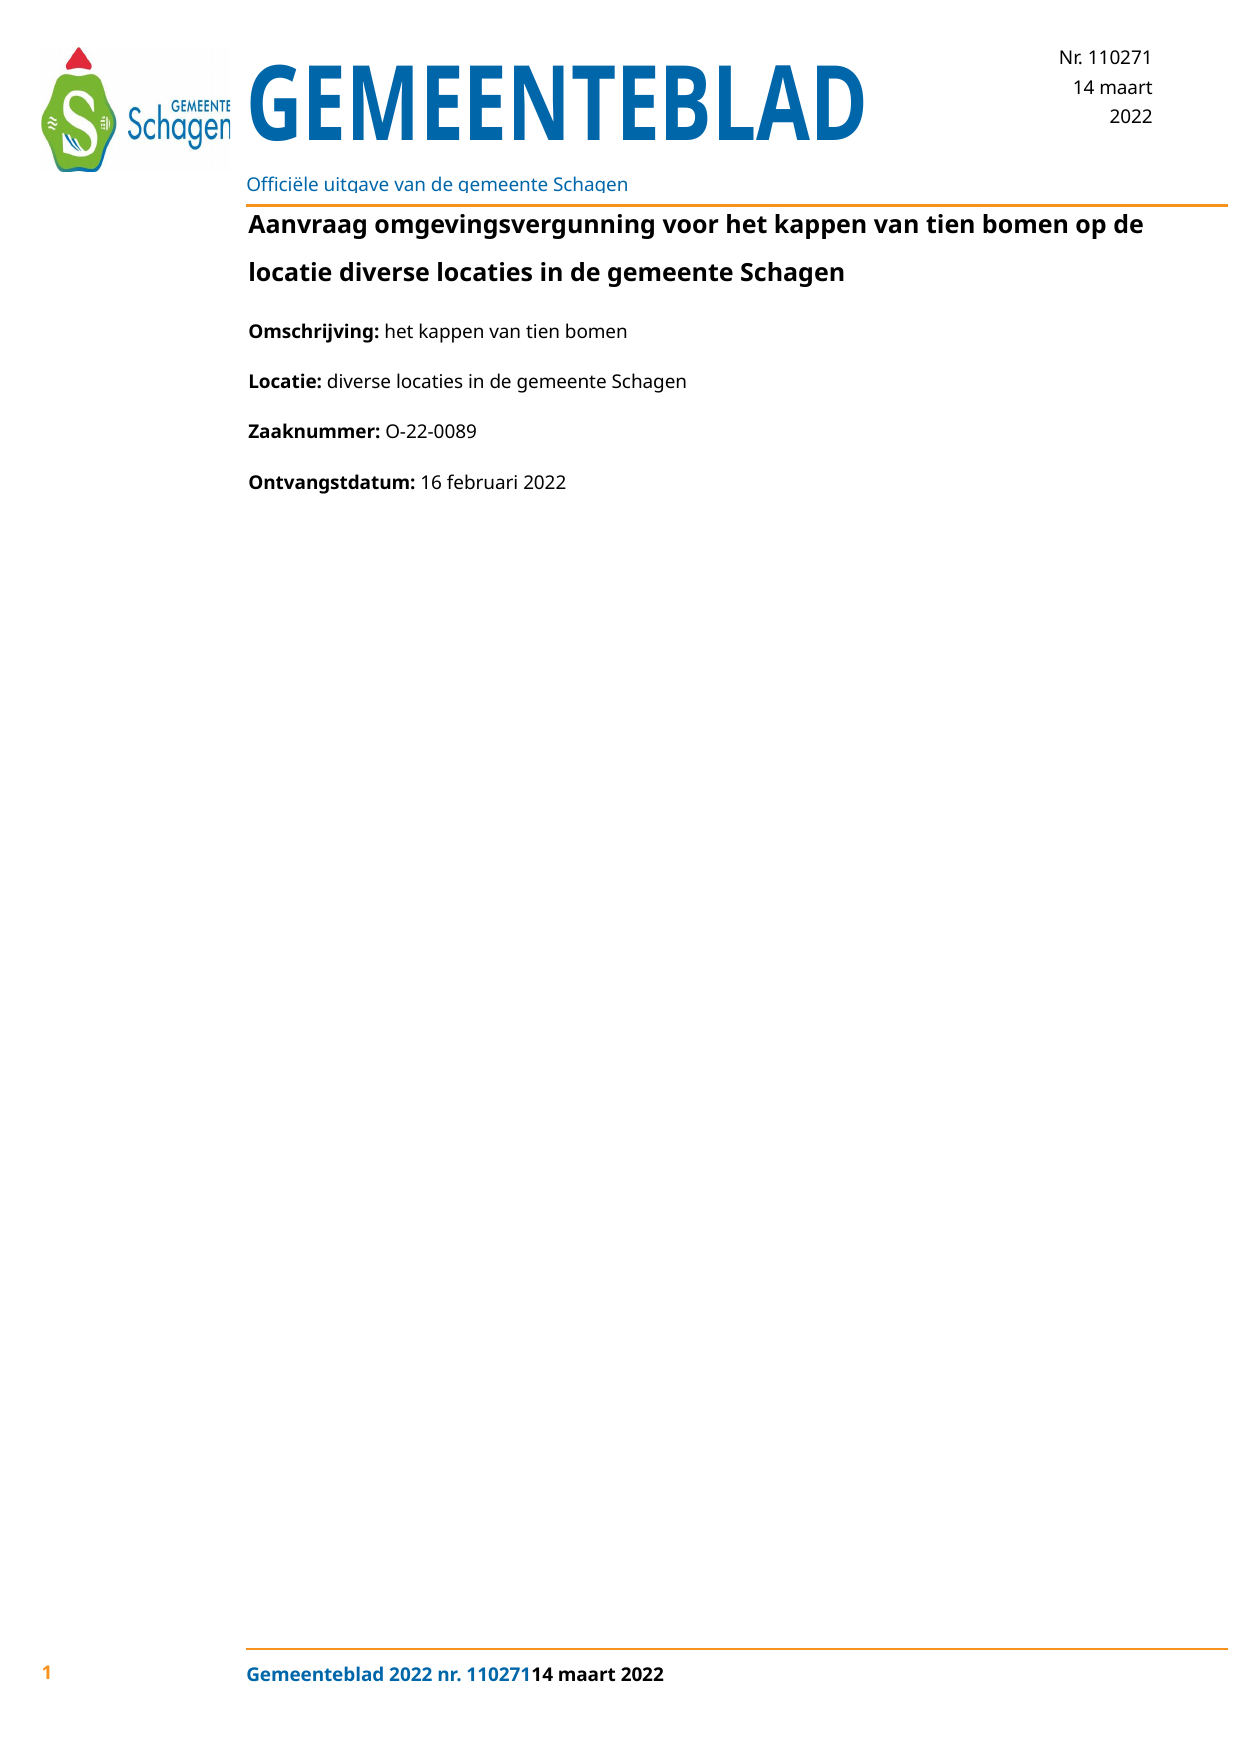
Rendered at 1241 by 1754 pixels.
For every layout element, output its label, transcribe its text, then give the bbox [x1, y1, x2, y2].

text Omschrijving: het kappen van tien bomen [248, 318, 1152, 344]
picture [41, 47, 231, 172]
text Ontvangstdatum: 16 februari 2022 [248, 469, 1152, 495]
text Aanvraag omgevingsvergunning voor het kappen van tien bomen op de locatie diverse locaties in de gemeente Schagen [248, 207, 1152, 288]
text Locatie: diverse locaties in de gemeente Schagen [248, 368, 1152, 394]
text Zaaknummer: O-22-0089 [248, 419, 1152, 444]
